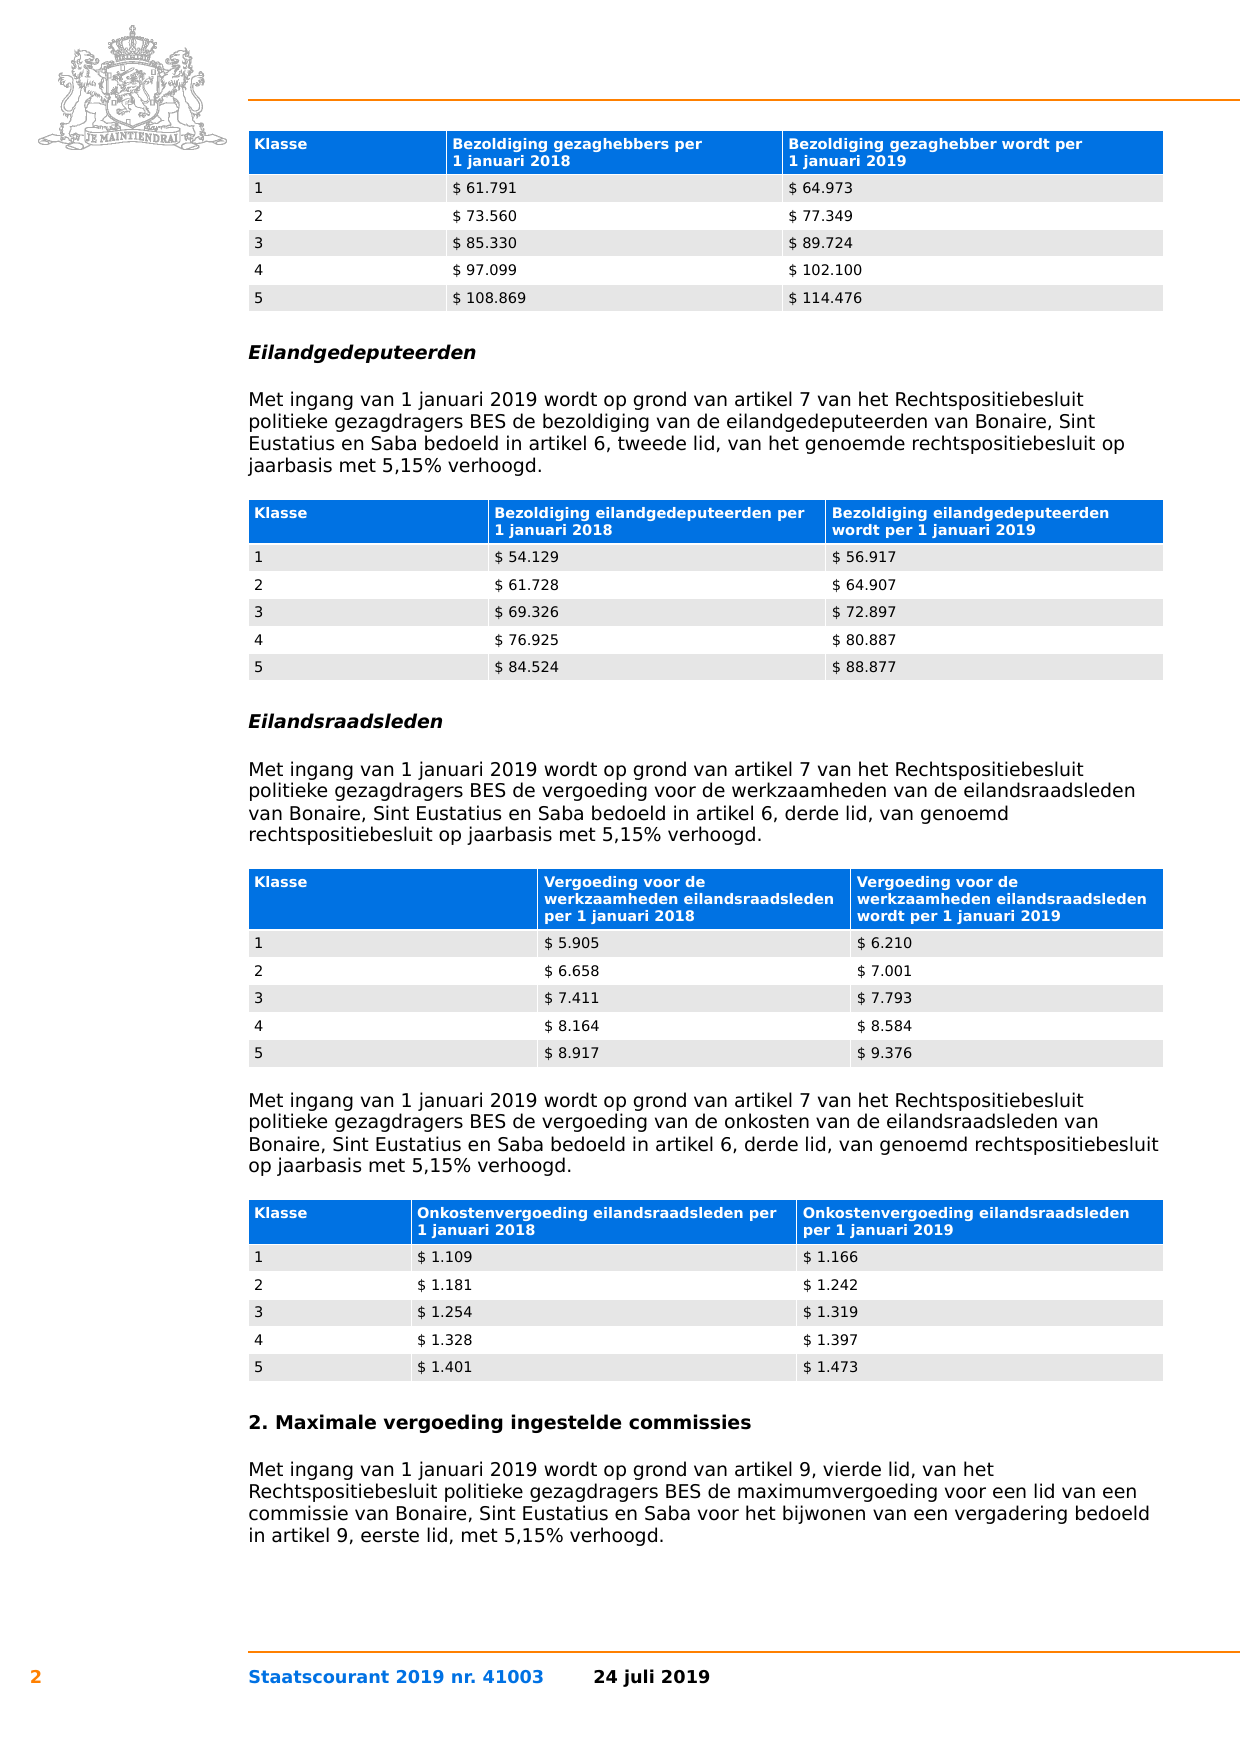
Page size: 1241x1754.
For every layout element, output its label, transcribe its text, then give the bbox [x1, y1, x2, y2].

table_cell 4 [249, 627, 488, 653]
table_cell 1 [249, 931, 537, 957]
table_cell 2 [249, 1272, 411, 1298]
table_header Klasse [249, 869, 537, 929]
table_header Vergoeding voor de werkzaamheden eilandsraadsleden per 1 januari 2018 [538, 869, 850, 929]
table_cell $ 8.917 [538, 1040, 850, 1067]
table_cell 3 [249, 230, 446, 256]
table_cell 5 [249, 654, 488, 680]
table_cell $ 108.869 [447, 285, 782, 311]
table_header Onkostenvergoeding eilandsraadsleden per 1 januari 2019 [797, 1200, 1163, 1244]
table_cell $ 77.349 [783, 203, 1163, 229]
picture [38, 25, 227, 150]
table_cell $ 64.973 [783, 175, 1163, 202]
table_cell 2 [249, 203, 446, 229]
table_header Bezoldiging eilandgedeputeerden per 1 januari 2018 [489, 500, 825, 543]
table_cell 5 [249, 1354, 411, 1381]
table_cell $ 89.724 [783, 230, 1163, 256]
table_cell $ 72.897 [826, 599, 1163, 626]
table_cell 3 [249, 599, 488, 626]
table_cell $ 6.210 [851, 931, 1163, 957]
table_cell $ 7.793 [851, 985, 1163, 1012]
table_cell 1 [249, 545, 488, 571]
table_header Bezoldiging eilandgedeputeerden wordt per 1 januari 2019 [826, 500, 1163, 543]
table_cell $ 7.001 [851, 958, 1163, 984]
table_header Vergoeding voor de werkzaamheden eilandsraadsleden wordt per 1 januari 2019 [851, 869, 1163, 929]
text Met ingang van 1 januari 2019 wordt op grond van artikel 9, vierde lid, van het Rechtspositiebesluit politieke gezagdragers BES de maximumvergoeding voor een lid van een commissie van Bonaire, Sint Eustatius en Saba voor het bijwonen van een vergadering bedoeld in artikel 9, eerste lid, met 5,15% verhoogd. [248, 1459, 1163, 1547]
table_cell $ 85.330 [447, 230, 782, 256]
table_cell $ 8.584 [851, 1013, 1163, 1039]
table_cell 1 [249, 175, 446, 202]
table_header Onkostenvergoeding eilandsraadsleden per 1 januari 2018 [412, 1200, 796, 1244]
table_cell $ 1.328 [412, 1327, 796, 1353]
table_cell $ 1.166 [797, 1245, 1163, 1271]
table_cell $ 5.905 [538, 931, 850, 957]
table_header Bezoldiging gezaghebbers per 1 januari 2018 [447, 131, 782, 174]
subtitle Eilandgedeputeerden [248, 342, 1163, 364]
table_cell $ 84.524 [489, 654, 825, 680]
table_cell $ 56.917 [826, 545, 1163, 571]
table_cell $ 73.560 [447, 203, 782, 229]
table_header Klasse [249, 131, 446, 174]
table_cell $ 54.129 [489, 545, 825, 571]
table_cell 5 [249, 285, 446, 311]
table_cell $ 1.319 [797, 1300, 1163, 1326]
table_cell $ 6.658 [538, 958, 850, 984]
subtitle Eilandsraadsleden [248, 711, 1163, 733]
table_cell $ 1.109 [412, 1245, 796, 1271]
table_cell $ 102.100 [783, 258, 1163, 284]
table_cell 4 [249, 1013, 537, 1039]
table_header Klasse [249, 500, 488, 543]
text Met ingang van 1 januari 2019 wordt op grond van artikel 7 van het Rechtspositiebesluit politieke gezagdragers BES de vergoeding van de onkosten van de eilandsraadsleden van Bonaire, Sint Eustatius en Saba bedoeld in artikel 6, derde lid, van genoemd rechtspositiebesluit op jaarbasis met 5,15% verhoogd. [248, 1089, 1163, 1177]
table_cell $ 97.099 [447, 258, 782, 284]
text Met ingang van 1 januari 2019 wordt op grond van artikel 7 van het Rechtspositiebesluit politieke gezagdragers BES de bezoldiging van de eilandgedeputeerden van Bonaire, Sint Eustatius en Saba bedoeld in artikel 6, tweede lid, van het genoemde rechtspositiebesluit op jaarbasis met 5,15% verhoogd. [248, 389, 1163, 477]
table_cell $ 61.728 [489, 572, 825, 598]
table_cell 5 [249, 1040, 537, 1067]
table_cell $ 1.242 [797, 1272, 1163, 1298]
table_cell $ 114.476 [783, 285, 1163, 311]
table_cell 1 [249, 1245, 411, 1271]
table_cell $ 1.254 [412, 1300, 796, 1326]
table_cell $ 8.164 [538, 1013, 850, 1039]
table_cell 4 [249, 1327, 411, 1353]
text Met ingang van 1 januari 2019 wordt op grond van artikel 7 van het Rechtspositiebesluit politieke gezagdragers BES de vergoeding voor de werkzaamheden van de eilandsraadsleden van Bonaire, Sint Eustatius en Saba bedoeld in artikel 6, derde lid, van genoemd rechtspositiebesluit op jaarbasis met 5,15% verhoogd. [248, 758, 1163, 846]
table_cell 3 [249, 985, 537, 1012]
table_cell $ 64.907 [826, 572, 1163, 598]
table_header Bezoldiging gezaghebber wordt per 1 januari 2019 [783, 131, 1163, 174]
table_cell $ 69.326 [489, 599, 825, 626]
table_cell $ 1.181 [412, 1272, 796, 1298]
table_cell $ 1.401 [412, 1354, 796, 1381]
table_cell 4 [249, 258, 446, 284]
table_cell 3 [249, 1300, 411, 1326]
table_header Klasse [249, 1200, 411, 1244]
table_cell $ 88.877 [826, 654, 1163, 680]
table_cell $ 7.411 [538, 985, 850, 1012]
table_cell $ 80.887 [826, 627, 1163, 653]
table_cell $ 1.473 [797, 1354, 1163, 1381]
table_cell $ 9.376 [851, 1040, 1163, 1067]
subtitle 2. Maximale vergoeding ingestelde commissies [248, 1412, 1163, 1434]
table_cell 2 [249, 958, 537, 984]
table_cell $ 76.925 [489, 627, 825, 653]
table_cell $ 61.791 [447, 175, 782, 202]
table_cell $ 1.397 [797, 1327, 1163, 1353]
table_cell 2 [249, 572, 488, 598]
